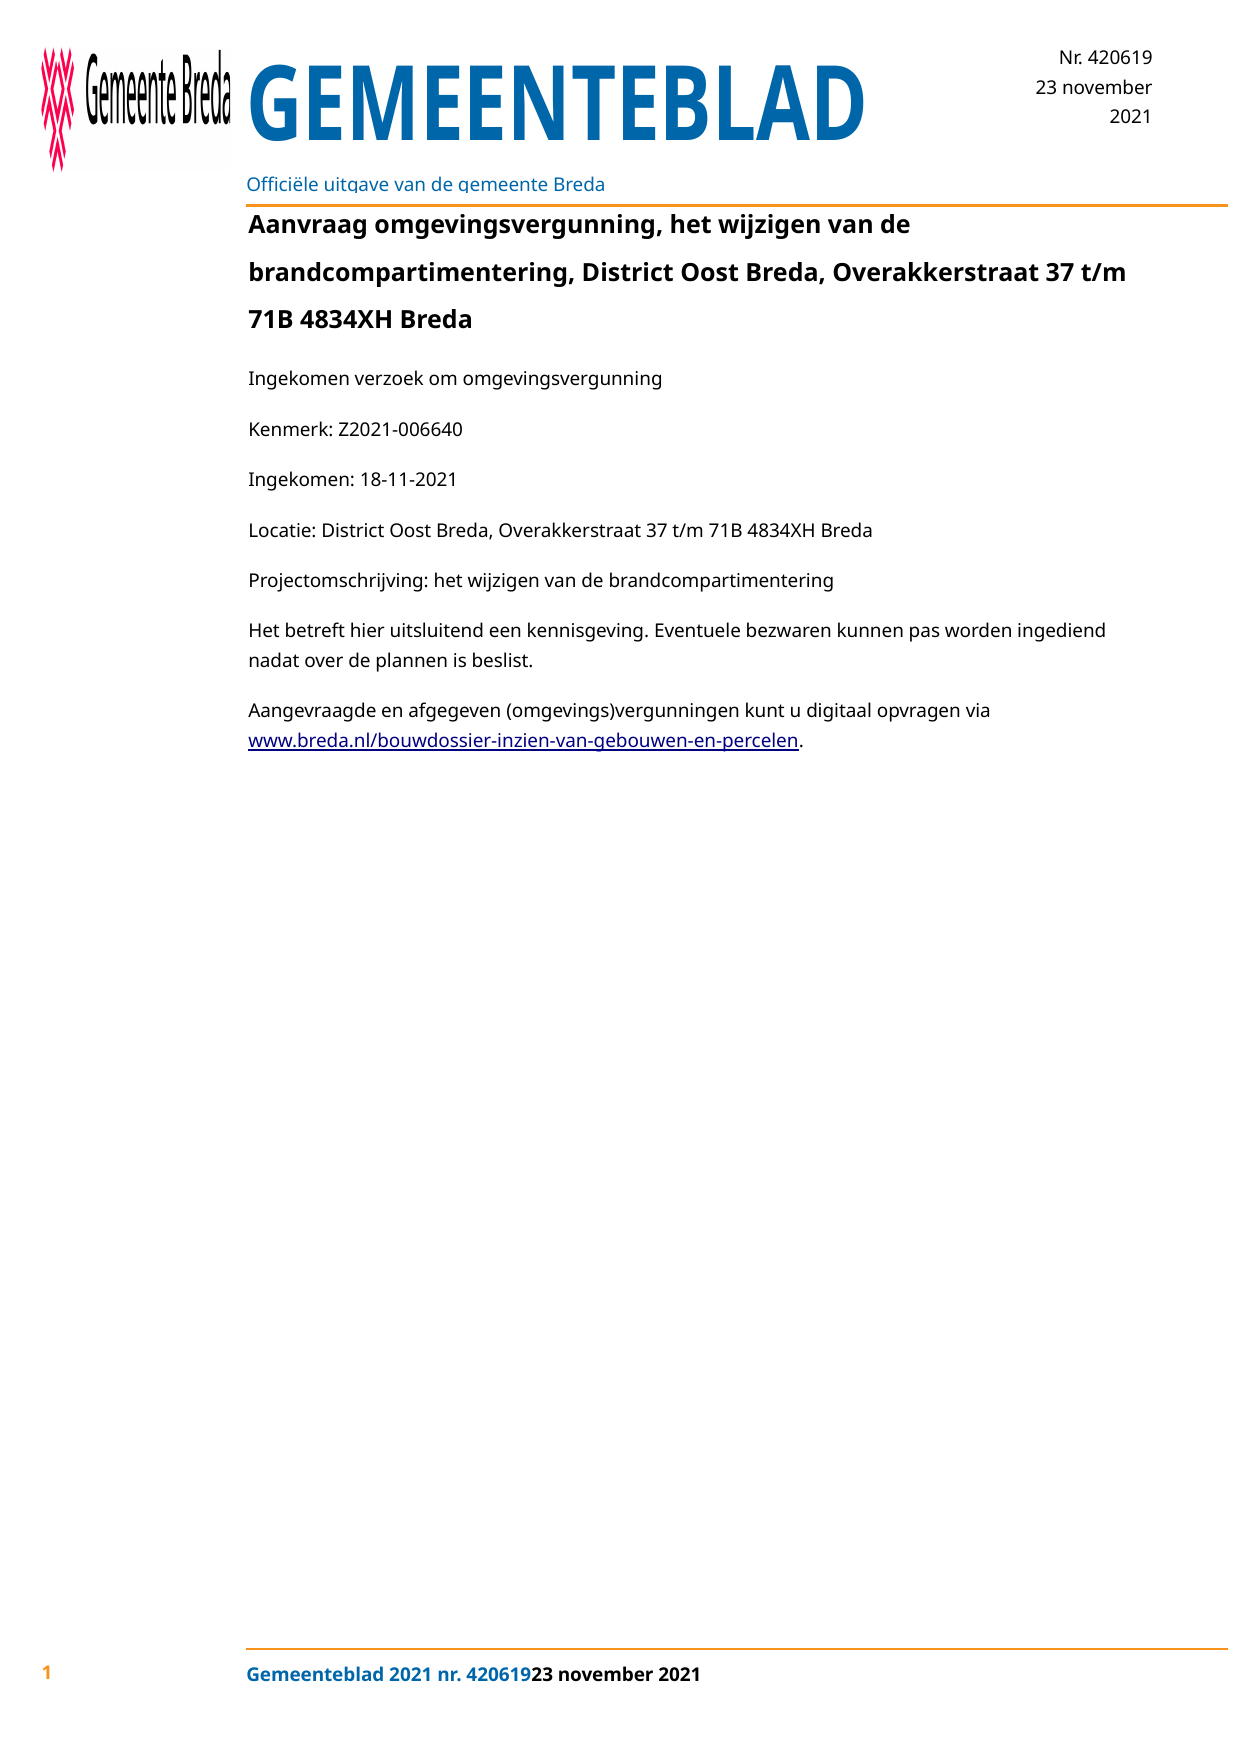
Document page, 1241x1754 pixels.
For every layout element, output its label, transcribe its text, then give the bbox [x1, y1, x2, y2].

text Ingekomen verzoek om omgevingsvergunning [248, 366, 1152, 391]
text Aanvraag omgevingsvergunning, het wijzigen van de brandcompartimentering, District Oost Breda, Overakkerstraat 37 t/m 71B 4834XH Breda [248, 207, 1152, 336]
text Het betreft hier uitsluitend een kennisgeving. Eventuele bezwaren kunnen pas worden ingediend nadat over de plannen is beslist. [248, 618, 1152, 673]
text Kenmerk: Z2021-006640 [248, 416, 1152, 442]
text Aangevraagde en afgegeven (omgevings)vergunningen kunt u digitaal opvragen via www.breda.nl/bouwdossier-inzien-van-gebouwen-en-percelen. [248, 698, 1152, 753]
picture [41, 47, 231, 172]
text Projectomschrijving: het wijzigen van de brandcompartimentering [248, 567, 1152, 593]
text Locatie: District Oost Breda, Overakkerstraat 37 t/m 71B 4834XH Breda [248, 517, 1152, 542]
text Ingekomen: 18-11-2021 [248, 466, 1152, 492]
